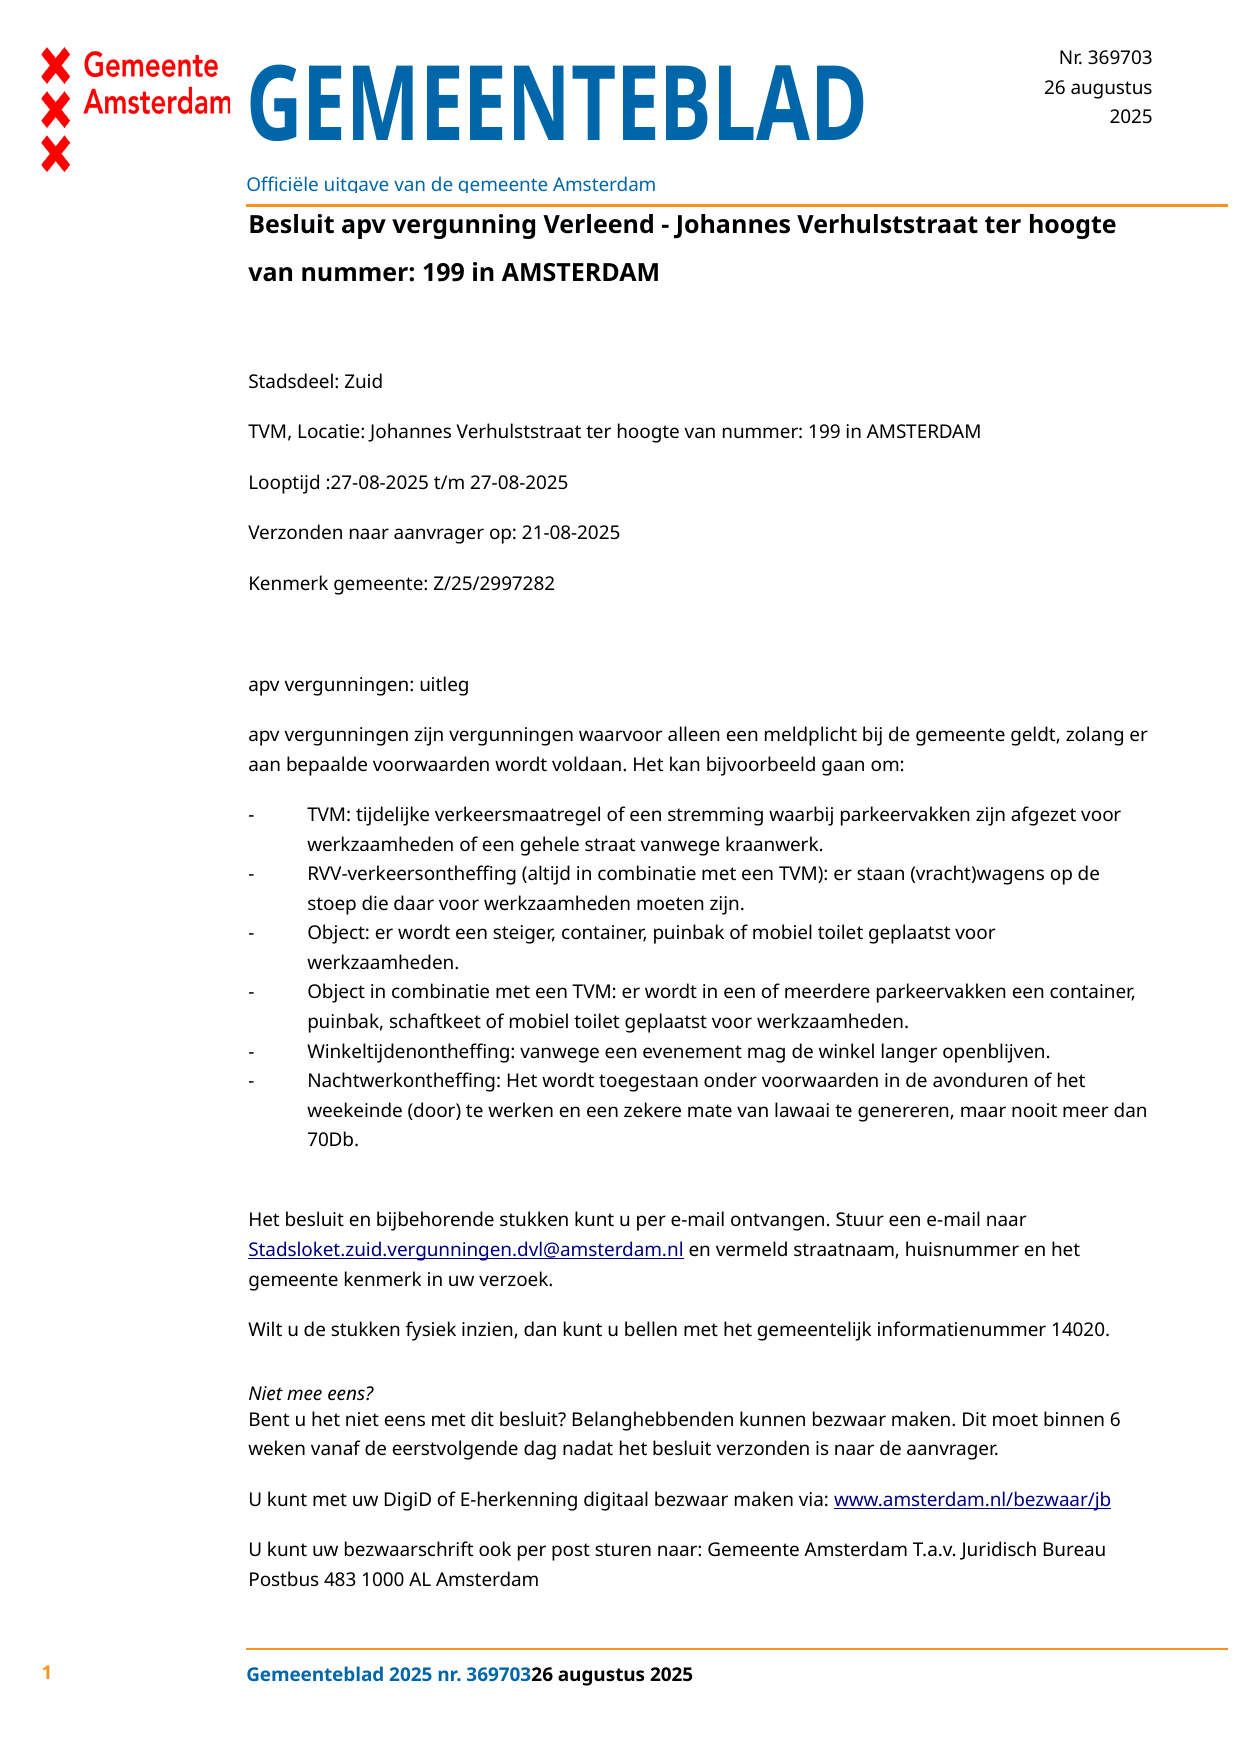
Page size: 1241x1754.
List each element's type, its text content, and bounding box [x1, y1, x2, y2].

text Verzonden naar aanvrager op: 21-08-2025 [248, 519, 1152, 545]
text TVM, Locatie: Johannes Verhulststraat ter hoogte van nummer: 199 in AMSTERDAM [248, 419, 1152, 444]
text Looptijd :27-08-2025 t/m 27-08-2025 [248, 469, 1152, 495]
list Object in combinatie met een TVM: er wordt in een of meerdere parkeervakken een container, puinbak, schaftkeet of mobiel toilet geplaatst voor werkzaamheden. [248, 979, 1152, 1034]
text Het besluit en bijbehorende stukken kunt u per e-mail ontvangen. Stuur een e-mail naar Stadsloket.zuid.vergunningen.dvl@amsterdam.nl en vermeld straatnaam, huisnummer en het gemeente kenmerk in uw verzoek. [248, 1207, 1152, 1292]
text Stadsdeel: Zuid [248, 368, 1152, 394]
list TVM: tijdelijke verkeersmaatregel of een stremming waarbij parkeervakken zijn afgezet voor werkzaamheden of een gehele straat vanwege kraanwerk. [248, 801, 1152, 857]
list Winkeltijdenontheffing: vanwege een evenement mag de winkel langer openblijven. [248, 1038, 1152, 1064]
text Niet mee eens? [248, 1380, 1152, 1406]
list RVV-verkeersontheffing (altijd in combinatie met een TVM): er staan (vracht)wagens op de stoep die daar voor werkzaamheden moeten zijn. [248, 860, 1152, 916]
text apv vergunningen zijn vergunningen waarvoor alleen een meldplicht bij de gemeente geldt, zolang er aan bepaalde voorwaarden wordt voldaan. Het kan bijvoorbeeld gaan om: [248, 721, 1152, 777]
text U kunt met uw DigiD of E-herkenning digitaal bezwaar maken via: www.amsterdam.nl/bezwaar/jb [248, 1486, 1152, 1512]
text Bent u het niet eens met dit besluit? Belanghebbenden kunnen bezwaar maken. Dit moet binnen 6 weken vanaf de eerstvolgende dag nadat het besluit verzonden is naar de aanvrager. [248, 1406, 1152, 1461]
text U kunt uw bezwaarschrift ook per post sturen naar: Gemeente Amsterdam T.a.v. Juridisch Bureau Postbus 483 1000 AL Amsterdam [248, 1536, 1152, 1592]
text Kenmerk gemeente: Z/25/2997282 [248, 570, 1152, 596]
text Besluit apv vergunning Verleend - Johannes Verhulststraat ter hoogte van nummer: 199 in AMSTERDAM [248, 207, 1152, 288]
text Wilt u de stukken fysiek inzien, dan kunt u bellen met het gemeentelijk informatienummer 14020. [248, 1316, 1152, 1342]
list Object: er wordt een steiger, container, puinbak of mobiel toilet geplaatst voor werkzaamheden. [248, 919, 1152, 975]
picture [41, 47, 231, 172]
list Nachtwerkontheffing: Het wordt toegestaan onder voorwaarden in de avonduren of het weekeinde (door) te werken en een zekere mate van lawaai te genereren, maar nooit meer dan 70Db. [248, 1067, 1152, 1152]
text apv vergunningen: uitleg [248, 671, 1152, 697]
